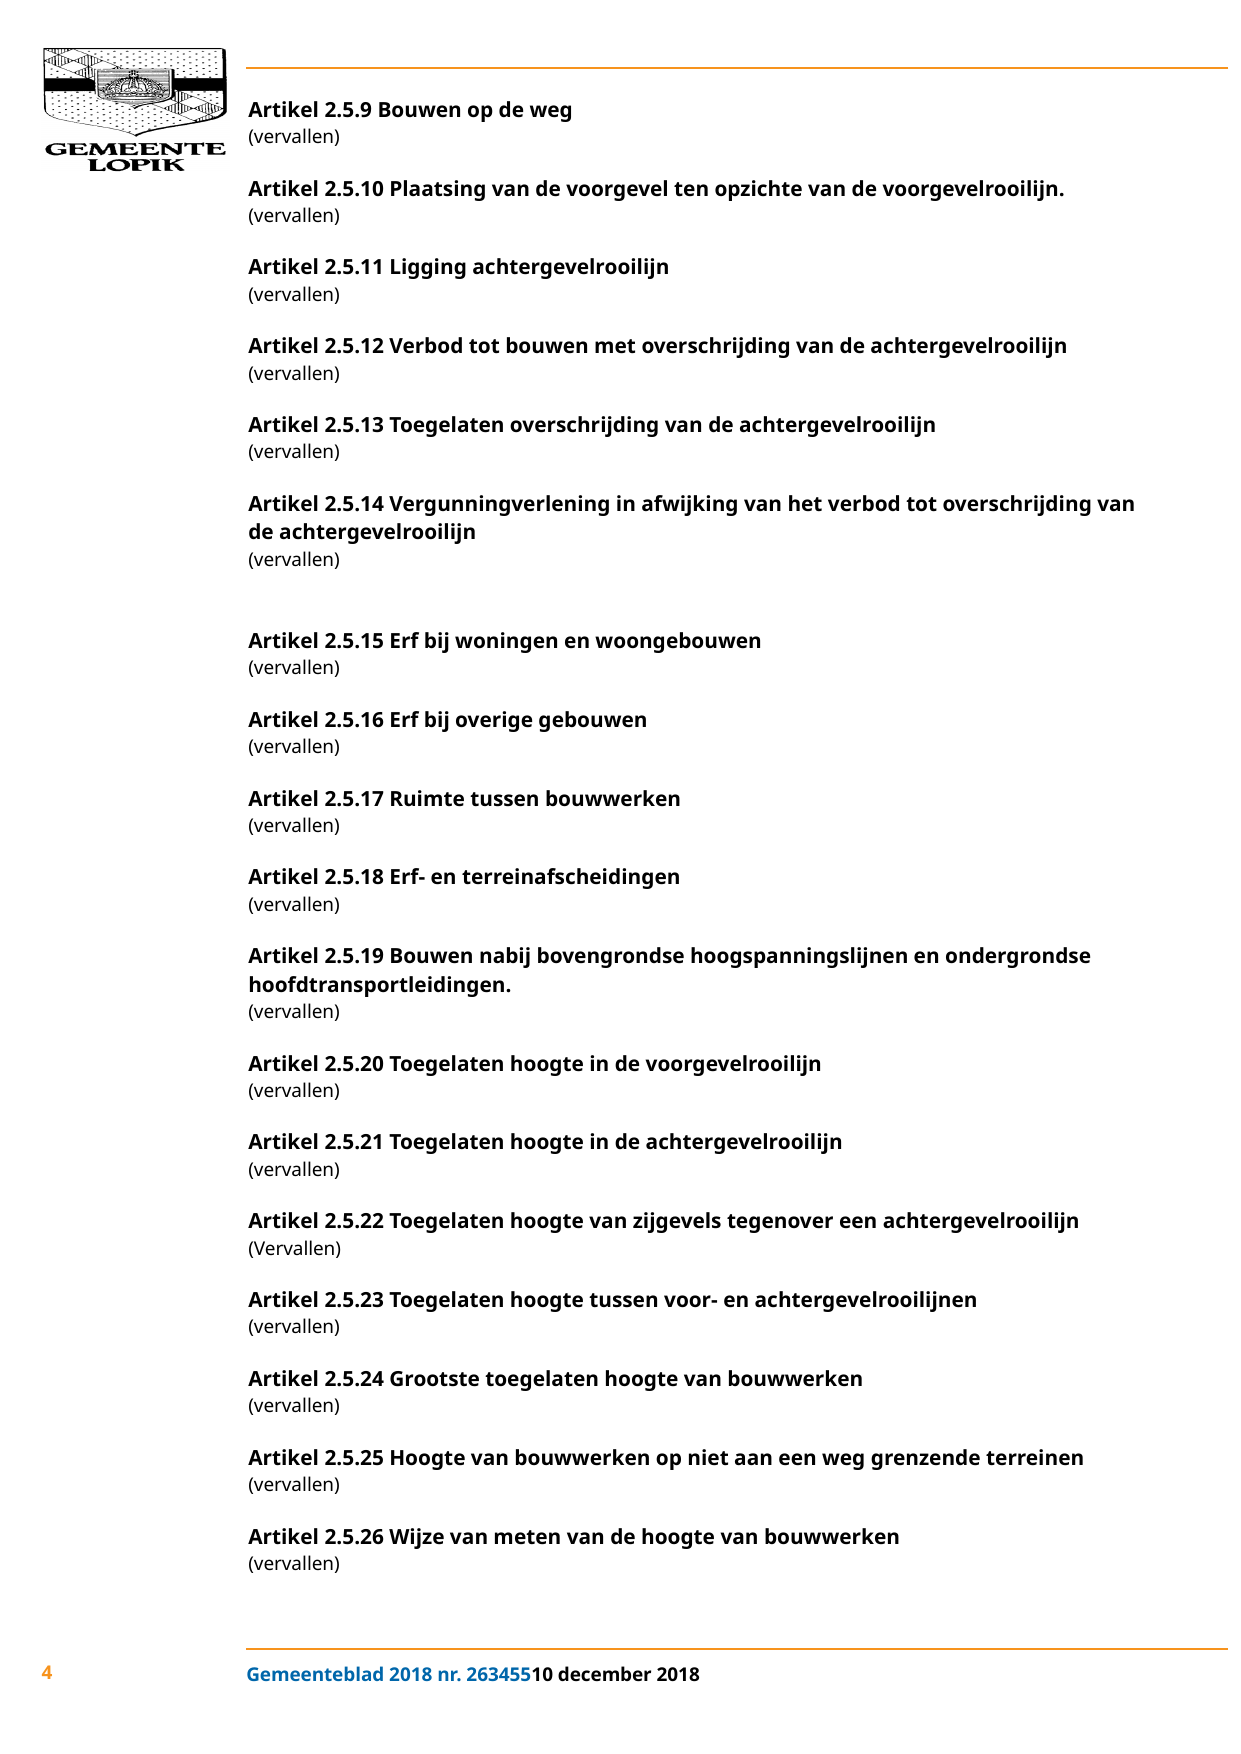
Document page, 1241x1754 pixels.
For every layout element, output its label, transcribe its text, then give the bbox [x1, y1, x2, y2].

text Artikel 2.5.13 Toegelaten overschrijding van de achtergevelrooilijn [248, 410, 1152, 439]
text Artikel 2.5.9 Bouwen op de weg [248, 95, 1152, 123]
text (vervallen) [248, 1392, 1152, 1418]
text (vervallen) [248, 1550, 1152, 1576]
text (vervallen) [248, 812, 1152, 838]
text Artikel 2.5.21 Toegelaten hoogte in de achtergevelrooilijn [248, 1127, 1152, 1156]
text (vervallen) [248, 546, 1152, 572]
text (vervallen) [248, 439, 1152, 464]
text (vervallen) [248, 1314, 1152, 1339]
text (vervallen) [248, 1077, 1152, 1103]
text Artikel 2.5.14 Vergunningverlening in afwijking van het verbod tot overschrijding van de achtergevelrooilijn [248, 489, 1152, 546]
text Artikel 2.5.18 Erf- en terreinafscheidingen [248, 862, 1152, 891]
text (vervallen) [248, 1156, 1152, 1182]
text (vervallen) [248, 1471, 1152, 1497]
text (vervallen) [248, 654, 1152, 680]
text Artikel 2.5.19 Bouwen nabij bovengrondse hoogspanningslijnen en ondergrondse hoofdtransportleidingen. [248, 941, 1152, 998]
text Artikel 2.5.15 Erf bij woningen en woongebouwen [248, 626, 1152, 654]
text Artikel 2.5.26 Wijze van meten van de hoogte van bouwwerken [248, 1522, 1152, 1550]
text (vervallen) [248, 281, 1152, 307]
text Artikel 2.5.25 Hoogte van bouwwerken op niet aan een weg grenzende terreinen [248, 1443, 1152, 1471]
text (vervallen) [248, 891, 1152, 917]
text Artikel 2.5.12 Verbod tot bouwen met overschrijding van de achtergevelrooilijn [248, 331, 1152, 360]
text (vervallen) [248, 360, 1152, 386]
text (vervallen) [248, 998, 1152, 1024]
text Artikel 2.5.17 Ruimte tussen bouwwerken [248, 784, 1152, 812]
text Artikel 2.5.10 Plaatsing van de voorgevel ten opzichte van de voorgevelrooilijn. [248, 174, 1152, 202]
text Artikel 2.5.11 Ligging achtergevelrooilijn [248, 252, 1152, 281]
text Artikel 2.5.20 Toegelaten hoogte in de voorgevelrooilijn [248, 1049, 1152, 1077]
text Artikel 2.5.23 Toegelaten hoogte tussen voor- en achtergevelrooilijnen [248, 1285, 1152, 1314]
text (vervallen) [248, 202, 1152, 228]
text Artikel 2.5.16 Erf bij overige gebouwen [248, 705, 1152, 733]
text (Vervallen) [248, 1235, 1152, 1261]
text (vervallen) [248, 733, 1152, 759]
text Artikel 2.5.24 Grootste toegelaten hoogte van bouwwerken [248, 1364, 1152, 1392]
text Artikel 2.5.22 Toegelaten hoogte van zijgevels tegenover een achtergevelrooilijn [248, 1206, 1152, 1235]
text (vervallen) [248, 123, 1152, 149]
picture [41, 47, 231, 172]
